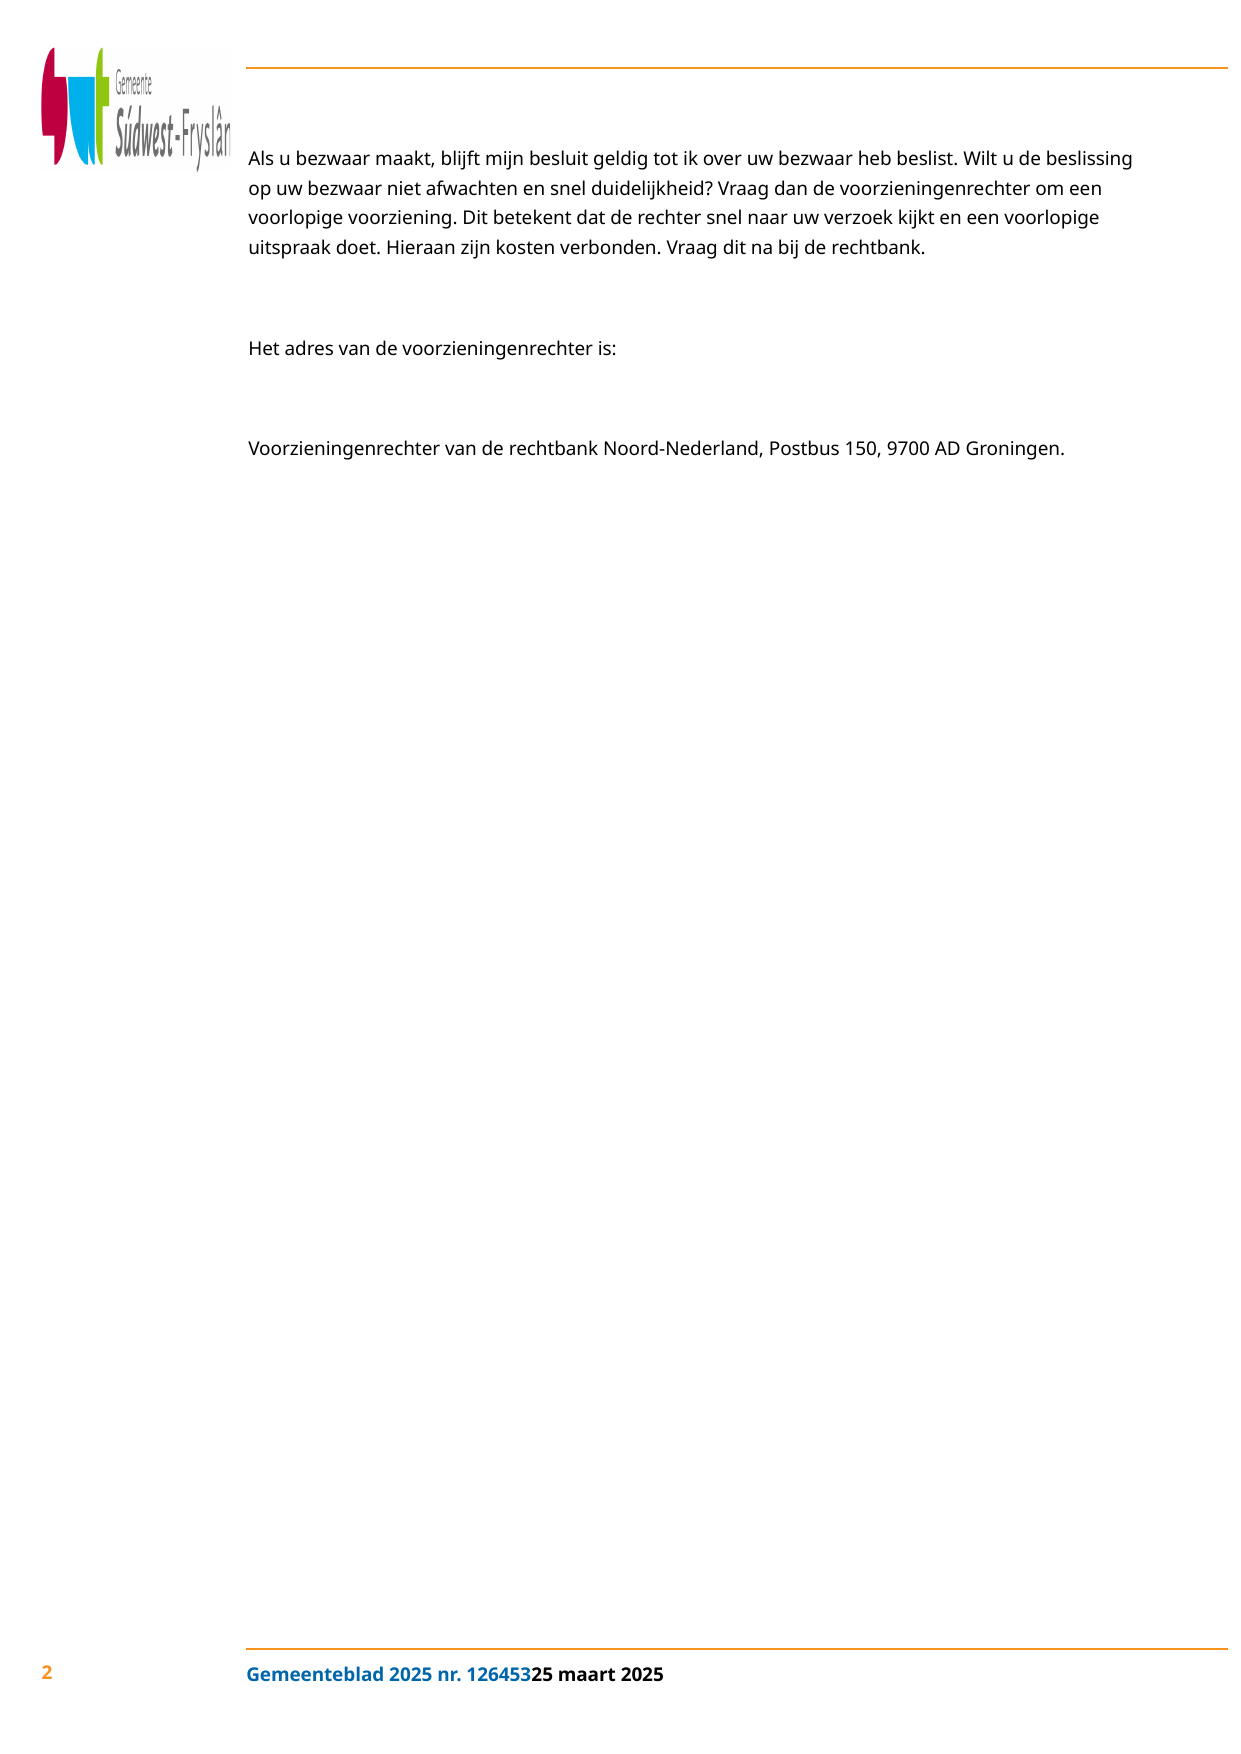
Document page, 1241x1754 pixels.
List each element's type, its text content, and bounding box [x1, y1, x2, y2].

text Voorzieningenrechter van de rechtbank Noord-Nederland, Postbus 150, 9700 AD Groningen. [248, 436, 1152, 461]
picture [41, 47, 231, 172]
text Als u bezwaar maakt, blijft mijn besluit geldig tot ik over uw bezwaar heb beslist. Wilt u de beslissing op uw bezwaar niet afwachten en snel duidelijkheid? Vraag dan de voorzieningenrechter om een voorlopige voorziening. Dit betekent dat de rechter snel naar uw verzoek kijkt en een voorlopige uitspraak doet. Hieraan zijn kosten verbonden. Vraag dit na bij de rechtbank. [248, 145, 1152, 260]
text Het adres van de voorzieningenrechter is: [248, 335, 1152, 361]
